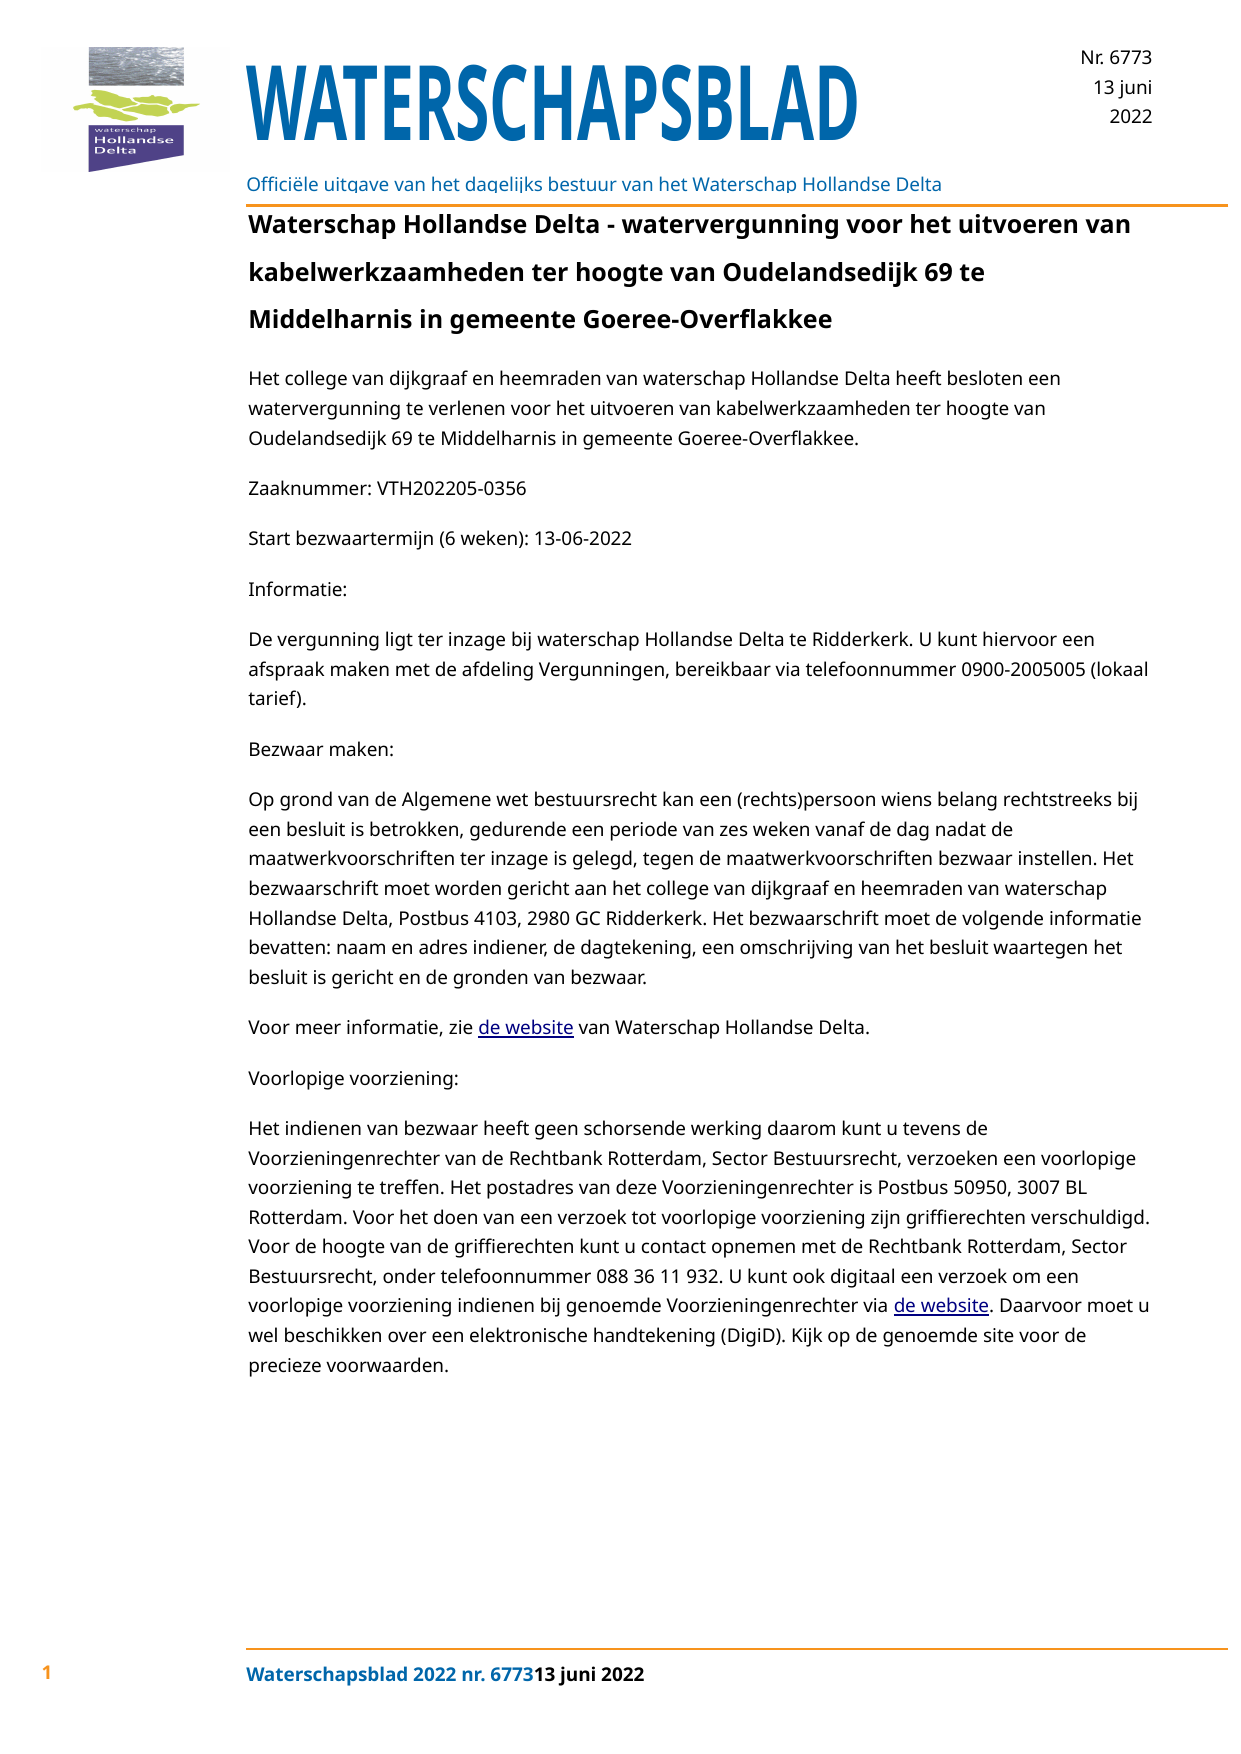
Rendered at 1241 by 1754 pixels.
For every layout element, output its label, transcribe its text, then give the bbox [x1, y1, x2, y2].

text Het indienen van bezwaar heeft geen schorsende werking daarom kunt u tevens de Voorzieningenrechter van de Rechtbank Rotterdam, Sector Bestuursrecht, verzoeken een voorlopige voorziening te treffen. Het postadres van deze Voorzieningenrechter is Postbus 50950, 3007 BL Rotterdam. Voor het doen van een verzoek tot voorlopige voorziening zijn griffierechten verschuldigd. Voor de hoogte van de griffierechten kunt u contact opnemen met de Rechtbank Rotterdam, Sector Bestuursrecht, onder telefoonnummer 088 36 11 932. U kunt ook digitaal een verzoek om een voorlopige voorziening indienen bij genoemde Voorzieningenrechter via de website. Daarvoor moet u wel beschikken over een elektronische handtekening (DigiD). Kijk op de genoemde site voor de precieze voorwaarden. [248, 1115, 1152, 1377]
picture [41, 47, 231, 172]
text Zaaknummer: VTH202205-0356 [248, 475, 1152, 501]
text De vergunning ligt ter inzage bij waterschap Hollandse Delta te Ridderkerk. U kunt hiervoor een afspraak maken met de afdeling Vergunningen, bereikbaar via telefoonnummer 0900-2005005 (lokaal tarief). [248, 626, 1152, 711]
text Informatie: [248, 576, 1152, 602]
text Voor meer informatie, zie de website van Waterschap Hollandse Delta. [248, 1014, 1152, 1040]
text Bezwaar maken: [248, 736, 1152, 762]
text Op grond van de Algemene wet bestuursrecht kan een (rechts)persoon wiens belang rechtstreeks bij een besluit is betrokken, gedurende een periode van zes weken vanaf de dag nadat de maatwerkvoorschriften ter inzage is gelegd, tegen de maatwerkvoorschriften bezwaar instellen. Het bezwaarschrift moet worden gericht aan het college van dijkgraaf en heemraden van waterschap Hollandse Delta, Postbus 4103, 2980 GC Ridderkerk. Het bezwaarschrift moet de volgende informatie bevatten: naam en adres indiener, de dagtekening, een omschrijving van het besluit waartegen het besluit is gericht en de gronden van bezwaar. [248, 786, 1152, 989]
text Start bezwaartermijn (6 weken): 13-06-2022 [248, 526, 1152, 551]
text Waterschap Hollandse Delta - watervergunning voor het uitvoeren van kabelwerkzaamheden ter hoogte van Oudelandsedijk 69 te Middelharnis in gemeente Goeree-Overflakkee [248, 207, 1152, 336]
text Het college van dijkgraaf en heemraden van waterschap Hollandse Delta heeft besloten een watervergunning te verlenen voor het uitvoeren van kabelwerkzaamheden ter hoogte van Oudelandsedijk 69 te Middelharnis in gemeente Goeree-Overflakkee. [248, 366, 1152, 450]
text Voorlopige voorziening: [248, 1065, 1152, 1090]
